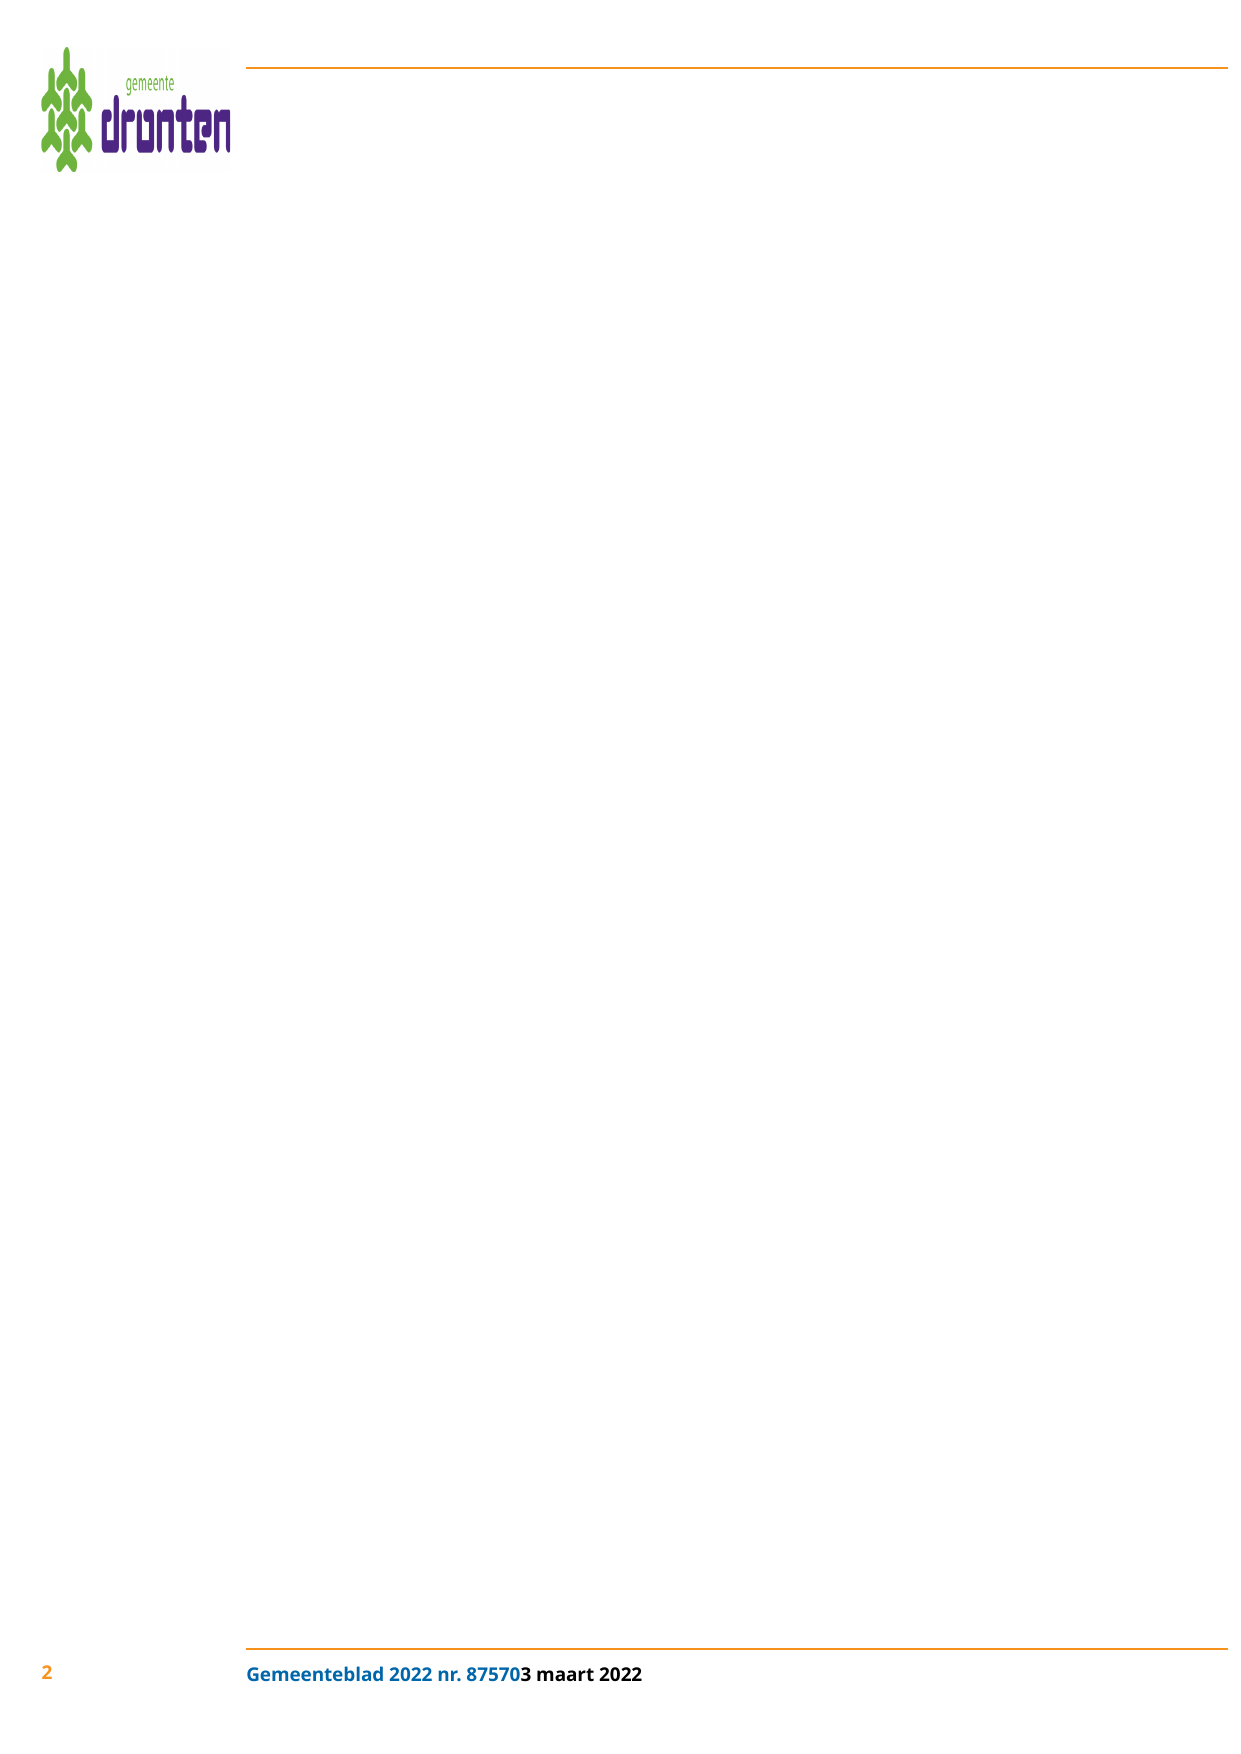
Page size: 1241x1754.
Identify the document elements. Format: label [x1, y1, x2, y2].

picture [41, 47, 231, 172]
